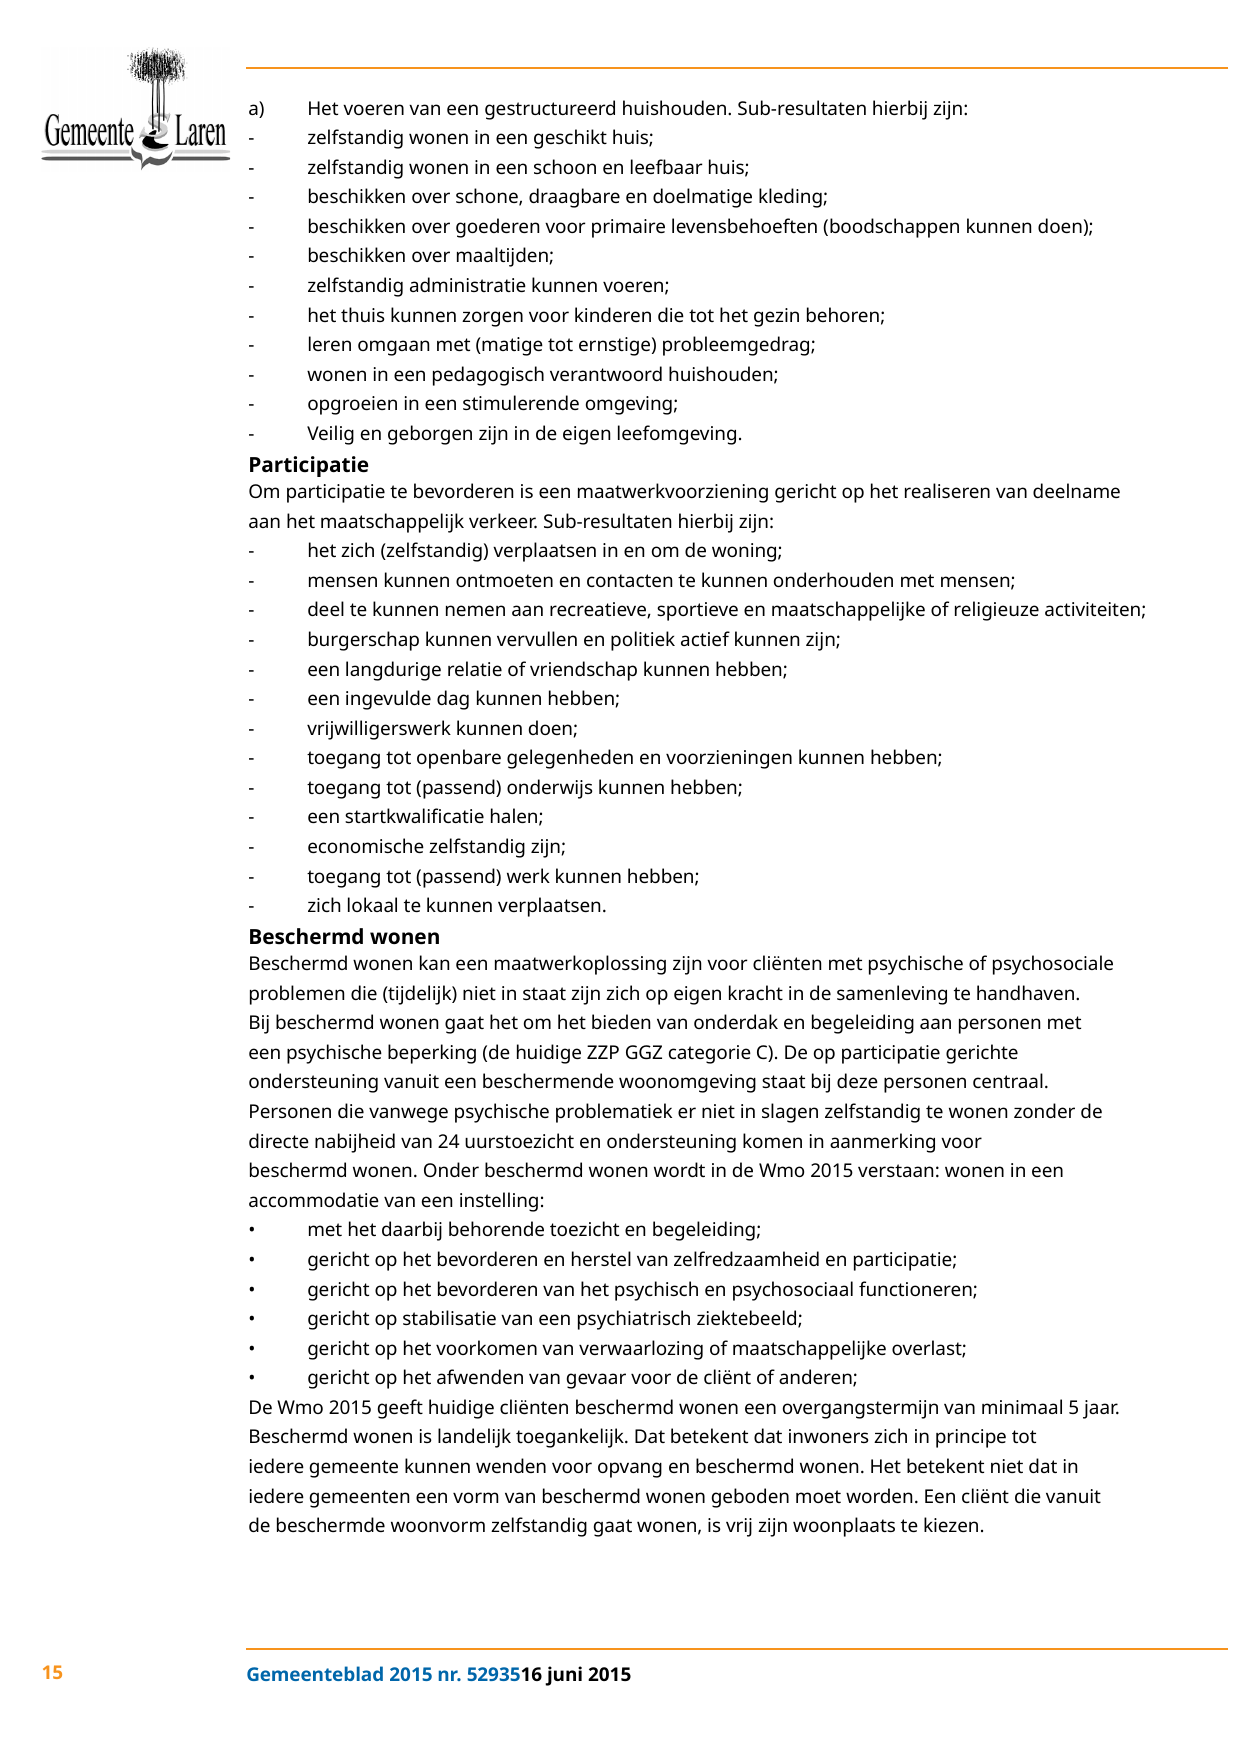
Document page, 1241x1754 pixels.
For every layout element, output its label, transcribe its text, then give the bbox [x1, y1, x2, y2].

text iedere gemeenten een vorm van beschermd wonen geboden moet worden. Een cliënt die vanuit [248, 1483, 1152, 1509]
list zelfstandig wonen in een geschikt huis; [248, 124, 1152, 150]
text Beschermd wonen kan een maatwerkoplossing zijn voor cliënten met psychische of psychosociale problemen die (tijdelijk) niet in staat zijn zich op eigen kracht in de samenleving te handhaven. [248, 950, 1152, 1006]
text de beschermde woonvorm zelfstandig gaat wonen, is vrij zijn woonplaats te kiezen. [248, 1512, 1152, 1538]
list deel te kunnen nemen aan recreatieve, sportieve en maatschappelijke of religieuze activiteiten; [248, 597, 1152, 622]
text een psychische beperking (de huidige ZZP GGZ categorie C). De op participatie gerichte [248, 1039, 1152, 1065]
text Om participatie te bevorderen is een maatwerkvoorziening gericht op het realiseren van deelname aan het maatschappelijk verkeer. Sub-resultaten hierbij zijn: [248, 478, 1152, 533]
list beschikken over schone, draagbare en doelmatige kleding; [248, 183, 1152, 209]
text beschermd wonen. Onder beschermd wonen wordt in de Wmo 2015 verstaan: wonen in een accommodatie van een instelling: [248, 1157, 1152, 1213]
list gericht op het afwenden van gevaar voor de cliënt of anderen; [248, 1364, 1152, 1390]
text Participatie [248, 450, 1152, 478]
list gericht op het bevorderen van het psychisch en psychosociaal functioneren; [248, 1276, 1152, 1302]
text iedere gemeente kunnen wenden voor opvang en beschermd wonen. Het betekent niet dat in [248, 1453, 1152, 1479]
list zich lokaal te kunnen verplaatsen. [248, 892, 1152, 918]
list gericht op stabilisatie van een psychiatrisch ziektebeeld; [248, 1305, 1152, 1331]
list economische zelfstandig zijn; [248, 833, 1152, 859]
list toegang tot (passend) onderwijs kunnen hebben; [248, 774, 1152, 800]
list beschikken over maaltijden; [248, 243, 1152, 268]
list het zich (zelfstandig) verplaatsen in en om de woning; [248, 537, 1152, 563]
list het thuis kunnen zorgen voor kinderen die tot het gezin behoren; [248, 302, 1152, 328]
list mensen kunnen ontmoeten en contacten te kunnen onderhouden met mensen; [248, 567, 1152, 593]
list Het voeren van een gestructureerd huishouden. Sub-resultaten hierbij zijn: [248, 95, 1152, 121]
text directe nabijheid van 24 uurstoezicht en ondersteuning komen in aanmerking voor [248, 1128, 1152, 1154]
list wonen in een pedagogisch verantwoord huishouden; [248, 361, 1152, 387]
list toegang tot openbare gelegenheden en voorzieningen kunnen hebben; [248, 744, 1152, 770]
list zelfstandig wonen in een schoon en leefbaar huis; [248, 154, 1152, 180]
list een startkwalificatie halen; [248, 804, 1152, 829]
list burgerschap kunnen vervullen en politiek actief kunnen zijn; [248, 626, 1152, 652]
list gericht op het voorkomen van verwaarlozing of maatschappelijke overlast; [248, 1335, 1152, 1361]
list zelfstandig administratie kunnen voeren; [248, 272, 1152, 298]
list beschikken over goederen voor primaire levensbehoeften (boodschappen kunnen doen); [248, 213, 1152, 239]
list een ingevulde dag kunnen hebben; [248, 685, 1152, 711]
text Personen die vanwege psychische problematiek er niet in slagen zelfstandig te wonen zonder de [248, 1098, 1152, 1124]
text Bij beschermd wonen gaat het om het bieden van onderdak en begeleiding aan personen met [248, 1009, 1152, 1035]
list opgroeien in een stimulerende omgeving; [248, 391, 1152, 416]
text ondersteuning vanuit een beschermende woonomgeving staat bij deze personen centraal. [248, 1069, 1152, 1094]
picture [41, 47, 231, 172]
text De Wmo 2015 geeft huidige cliënten beschermd wonen een overgangstermijn van minimaal 5 jaar. [248, 1394, 1152, 1420]
list gericht op het bevorderen en herstel van zelfredzaamheid en participatie; [248, 1246, 1152, 1272]
list vrijwilligerswerk kunnen doen; [248, 715, 1152, 741]
list Veilig en geborgen zijn in de eigen leefomgeving. [248, 420, 1152, 446]
text Beschermd wonen [248, 922, 1152, 950]
list leren omgaan met (matige tot ernstige) probleemgedrag; [248, 331, 1152, 357]
list met het daarbij behorende toezicht en begeleiding; [248, 1217, 1152, 1242]
text Beschermd wonen is landelijk toegankelijk. Dat betekent dat inwoners zich in principe tot [248, 1424, 1152, 1449]
list een langdurige relatie of vriendschap kunnen hebben; [248, 656, 1152, 681]
list toegang tot (passend) werk kunnen hebben; [248, 863, 1152, 888]
